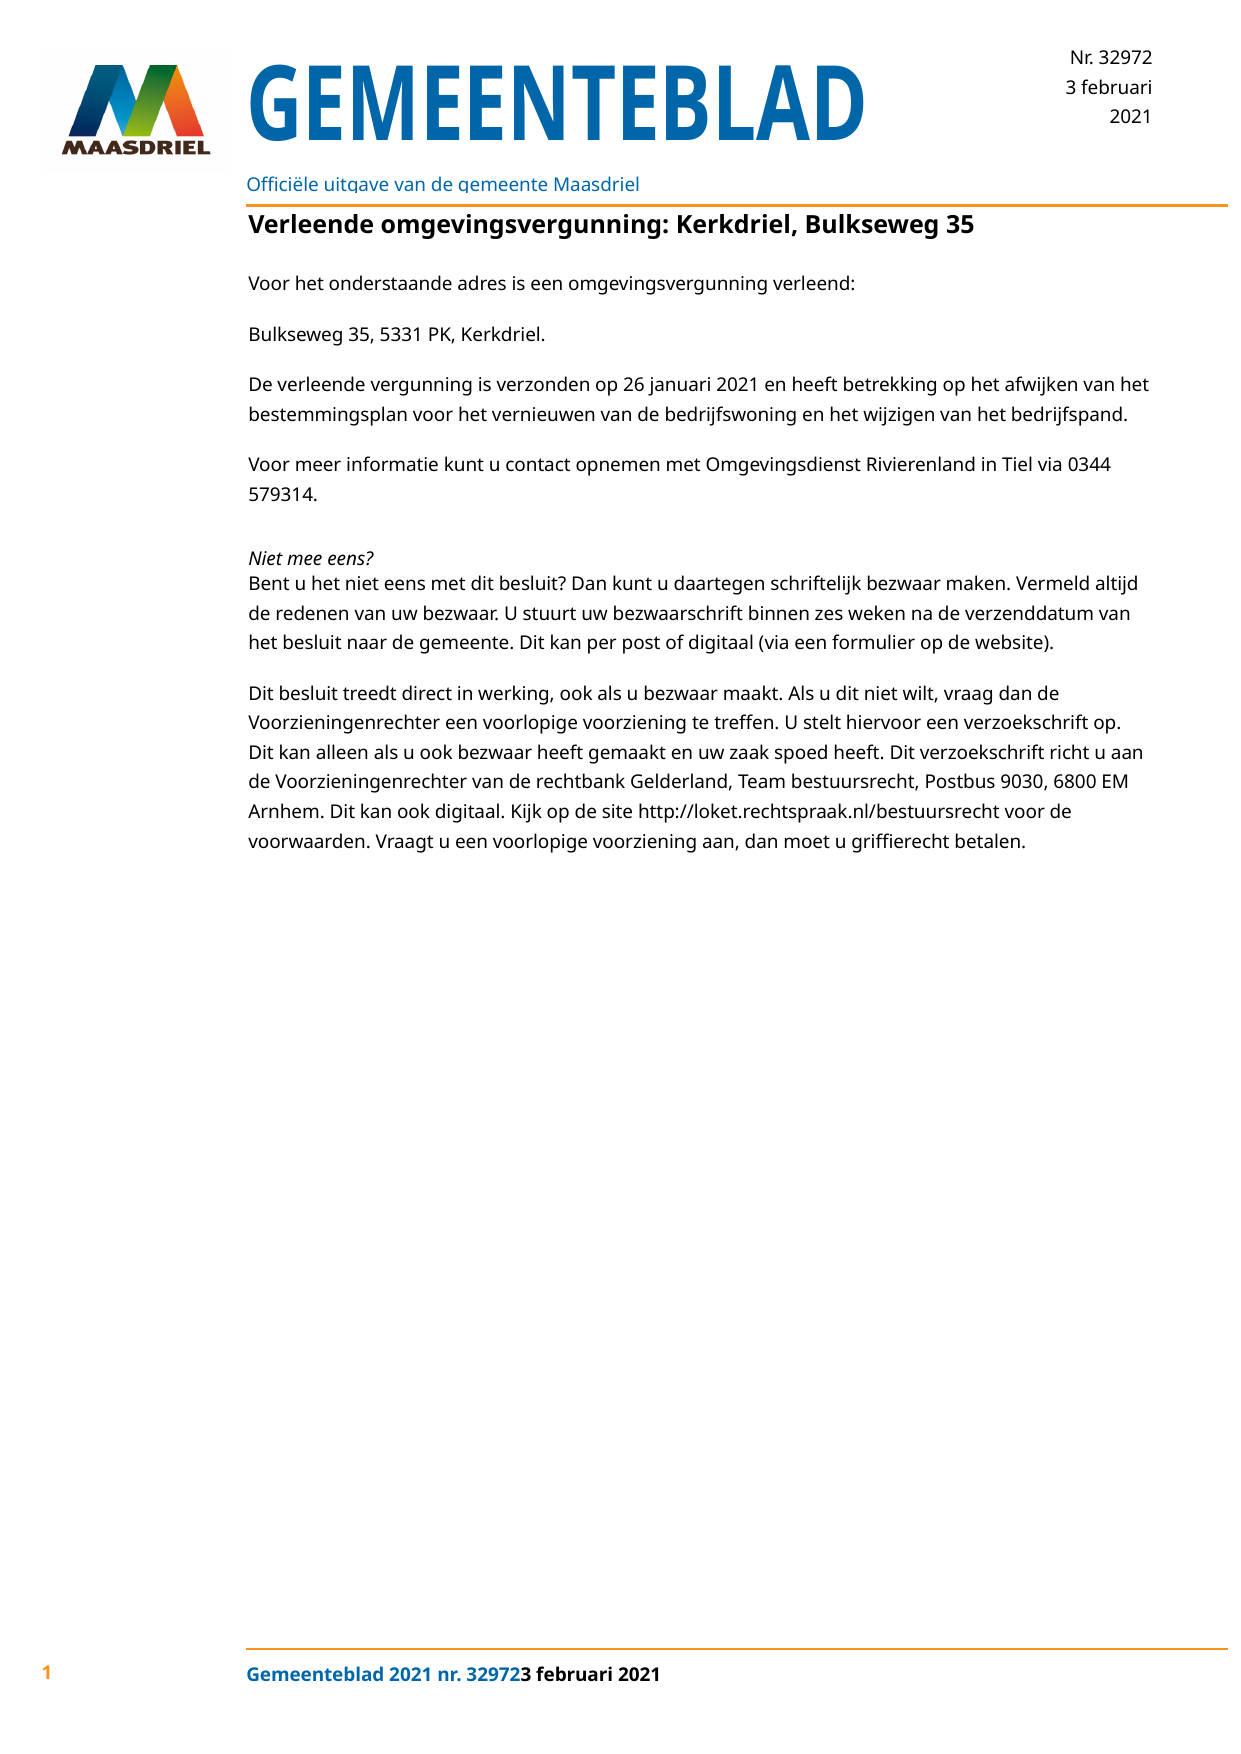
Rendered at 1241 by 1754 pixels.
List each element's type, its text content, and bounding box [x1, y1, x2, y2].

text Voor het onderstaande adres is een omgevingsvergunning verleend: [248, 270, 1152, 296]
text Dit besluit treedt direct in werking, ook als u bezwaar maakt. Als u dit niet wilt, vraag dan de Voorzieningenrechter een voorlopige voorziening te treffen. U stelt hiervoor een verzoekschrift op. Dit kan alleen als u ook bezwaar heeft gemaakt en uw zaak spoed heeft. Dit verzoekschrift richt u aan de Voorzieningenrechter van de rechtbank Gelderland, Team bestuursrecht, Postbus 9030, 6800 EM Arnhem. Dit kan ook digitaal. Kijk op de site http://loket.rechtspraak.nl/bestuursrecht voor de voorwaarden. Vraagt u een voorlopige voorziening aan, dan moet u griffierecht betalen. [248, 680, 1152, 854]
text Niet mee eens? [248, 545, 1152, 570]
text Bent u het niet eens met dit besluit? Dan kunt u daartegen schriftelijk bezwaar maken. Vermeld altijd de redenen van uw bezwaar. U stuurt uw bezwaarschrift binnen zes weken na de verzenddatum van het besluit naar de gemeente. Dit kan per post of digitaal (via een formulier op de website). [248, 570, 1152, 655]
text Bulkseweg 35, 5331 PK, Kerkdriel. [248, 321, 1152, 346]
picture [41, 47, 231, 172]
text Voor meer informatie kunt u contact opnemen met Omgevingsdienst Rivierenland in Tiel via 0344 579314. [248, 451, 1152, 506]
text De verleende vergunning is verzonden op 26 januari 2021 en heeft betrekking op het afwijken van het bestemmingsplan voor het vernieuwen van de bedrijfswoning en het wijzigen van het bedrijfspand. [248, 371, 1152, 426]
text Verleende omgevingsvergunning: Kerkdriel, Bulkseweg 35 [248, 207, 1152, 241]
